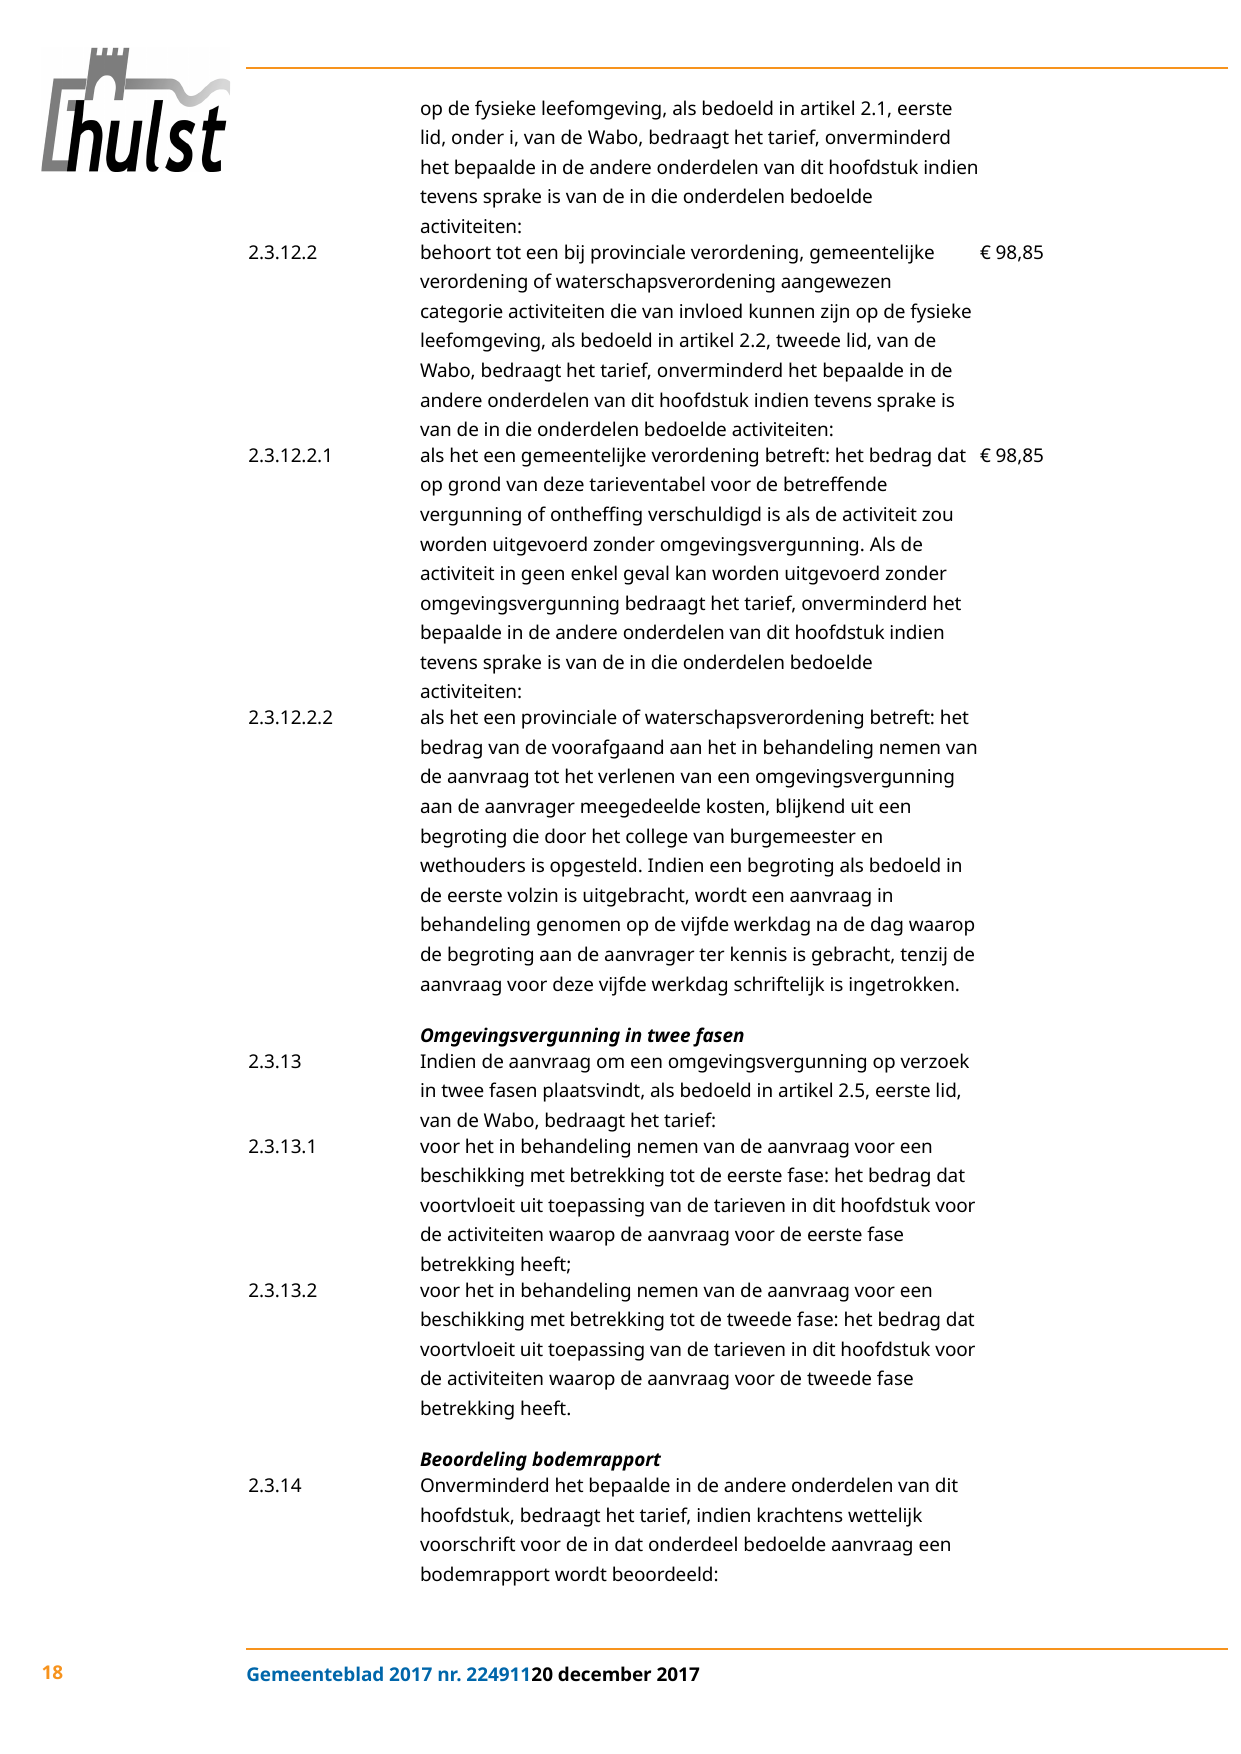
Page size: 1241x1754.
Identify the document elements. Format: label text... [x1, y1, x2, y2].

table_cell 2.3.12.2.2 [248, 705, 420, 996]
table_cell 2.3.13.1 [248, 1133, 420, 1277]
table_cell [980, 1473, 1152, 1587]
table_cell 2.3.12.2 [248, 239, 420, 442]
table_cell [980, 95, 1152, 239]
table_cell behoort tot een bij provinciale verordening, gemeentelijke verordening of waterschapsverordening aangewezen categorie activiteiten die van invloed kunnen zijn op de fysieke leefomgeving, als bedoeld in artikel 2.2, tweede lid, van de Wabo, bedraagt het tarief, onverminderd het bepaalde in de andere onderdelen van dit hoofdstuk indien tevens sprake is van de in die onderdelen bedoelde activiteiten: [420, 239, 980, 442]
table_cell Onverminderd het bepaalde in de andere onderdelen van dit hoofdstuk, bedraagt het tarief, indien krachtens wettelijk voorschrift voor de in dat onderdeel bedoelde aanvraag een bodemrapport wordt beoordeeld: [420, 1473, 980, 1587]
table_cell Omgevingsvergunning in twee fasen [420, 1022, 980, 1048]
table_cell [980, 1022, 1152, 1048]
table_cell € 98,85 [980, 239, 1152, 442]
table_cell 2.3.13 [248, 1048, 420, 1133]
table_cell 2.3.13.2 [248, 1277, 420, 1421]
table_cell als het een provinciale of waterschapsverordening betreft: het bedrag van de voorafgaand aan het in behandeling nemen van de aanvraag tot het verlenen van een omgevingsvergunning aan de aanvrager meegedeelde kosten, blijkend uit een begroting die door het college van burgemeester en wethouders is opgesteld. Indien een begroting als bedoeld in de eerste volzin is uitgebracht, wordt een aanvraag in behandeling genomen op de vijfde werkdag na de dag waarop de begroting aan de aanvrager ter kennis is gebracht, tenzij de aanvraag voor deze vijfde werkdag schriftelijk is ingetrokken. [420, 705, 980, 996]
table_cell voor het in behandeling nemen van de aanvraag voor een beschikking met betrekking tot de eerste fase: het bedrag dat voortvloeit uit toepassing van de tarieven in dit hoofdstuk voor de activiteiten waarop de aanvraag voor de eerste fase betrekking heeft; [420, 1133, 980, 1277]
table_cell [980, 996, 1152, 1022]
table_cell [420, 996, 980, 1022]
table_cell als het een gemeentelijke verordening betreft: het bedrag dat op grond van deze tarieventabel voor de betreffende vergunning of ontheffing verschuldigd is als de activiteit zou worden uitgevoerd zonder omgevingsvergunning. Als de activiteit in geen enkel geval kan worden uitgevoerd zonder omgevingsvergunning bedraagt het tarief, onverminderd het bepaalde in de andere onderdelen van dit hoofdstuk indien tevens sprake is van de in die onderdelen bedoelde activiteiten: [420, 442, 980, 704]
table_cell op de fysieke leefomgeving, als bedoeld in artikel 2.1, eerste lid, onder i, van de Wabo, bedraagt het tarief, onverminderd het bepaalde in de andere onderdelen van dit hoofdstuk indien tevens sprake is van de in die onderdelen bedoelde activiteiten: [420, 95, 980, 239]
table_cell Indien de aanvraag om een omgevingsvergunning op verzoek in twee fasen plaatsvindt, als bedoeld in artikel 2.5, eerste lid, van de Wabo, bedraagt het tarief: [420, 1048, 980, 1133]
picture [41, 47, 231, 172]
table_cell € 98,85 [980, 442, 1152, 704]
table_cell [248, 1447, 420, 1472]
table_cell voor het in behandeling nemen van de aanvraag voor een beschikking met betrekking tot de tweede fase: het bedrag dat voortvloeit uit toepassing van de tarieven in dit hoofdstuk voor de activiteiten waarop de aanvraag voor de tweede fase betrekking heeft. [420, 1277, 980, 1421]
table_cell [980, 705, 1152, 996]
table_cell [248, 1022, 420, 1048]
table_cell [248, 1421, 420, 1447]
table_cell [980, 1421, 1152, 1447]
table_cell [248, 95, 420, 239]
table_cell [980, 1277, 1152, 1421]
table_cell [980, 1048, 1152, 1133]
table_cell [248, 996, 420, 1022]
table_cell [980, 1447, 1152, 1472]
table_cell [420, 1421, 980, 1447]
table_cell 2.3.14 [248, 1473, 420, 1587]
table_cell [980, 1133, 1152, 1277]
table_cell Beoordeling bodemrapport [420, 1447, 980, 1472]
table_cell 2.3.12.2.1 [248, 442, 420, 704]
